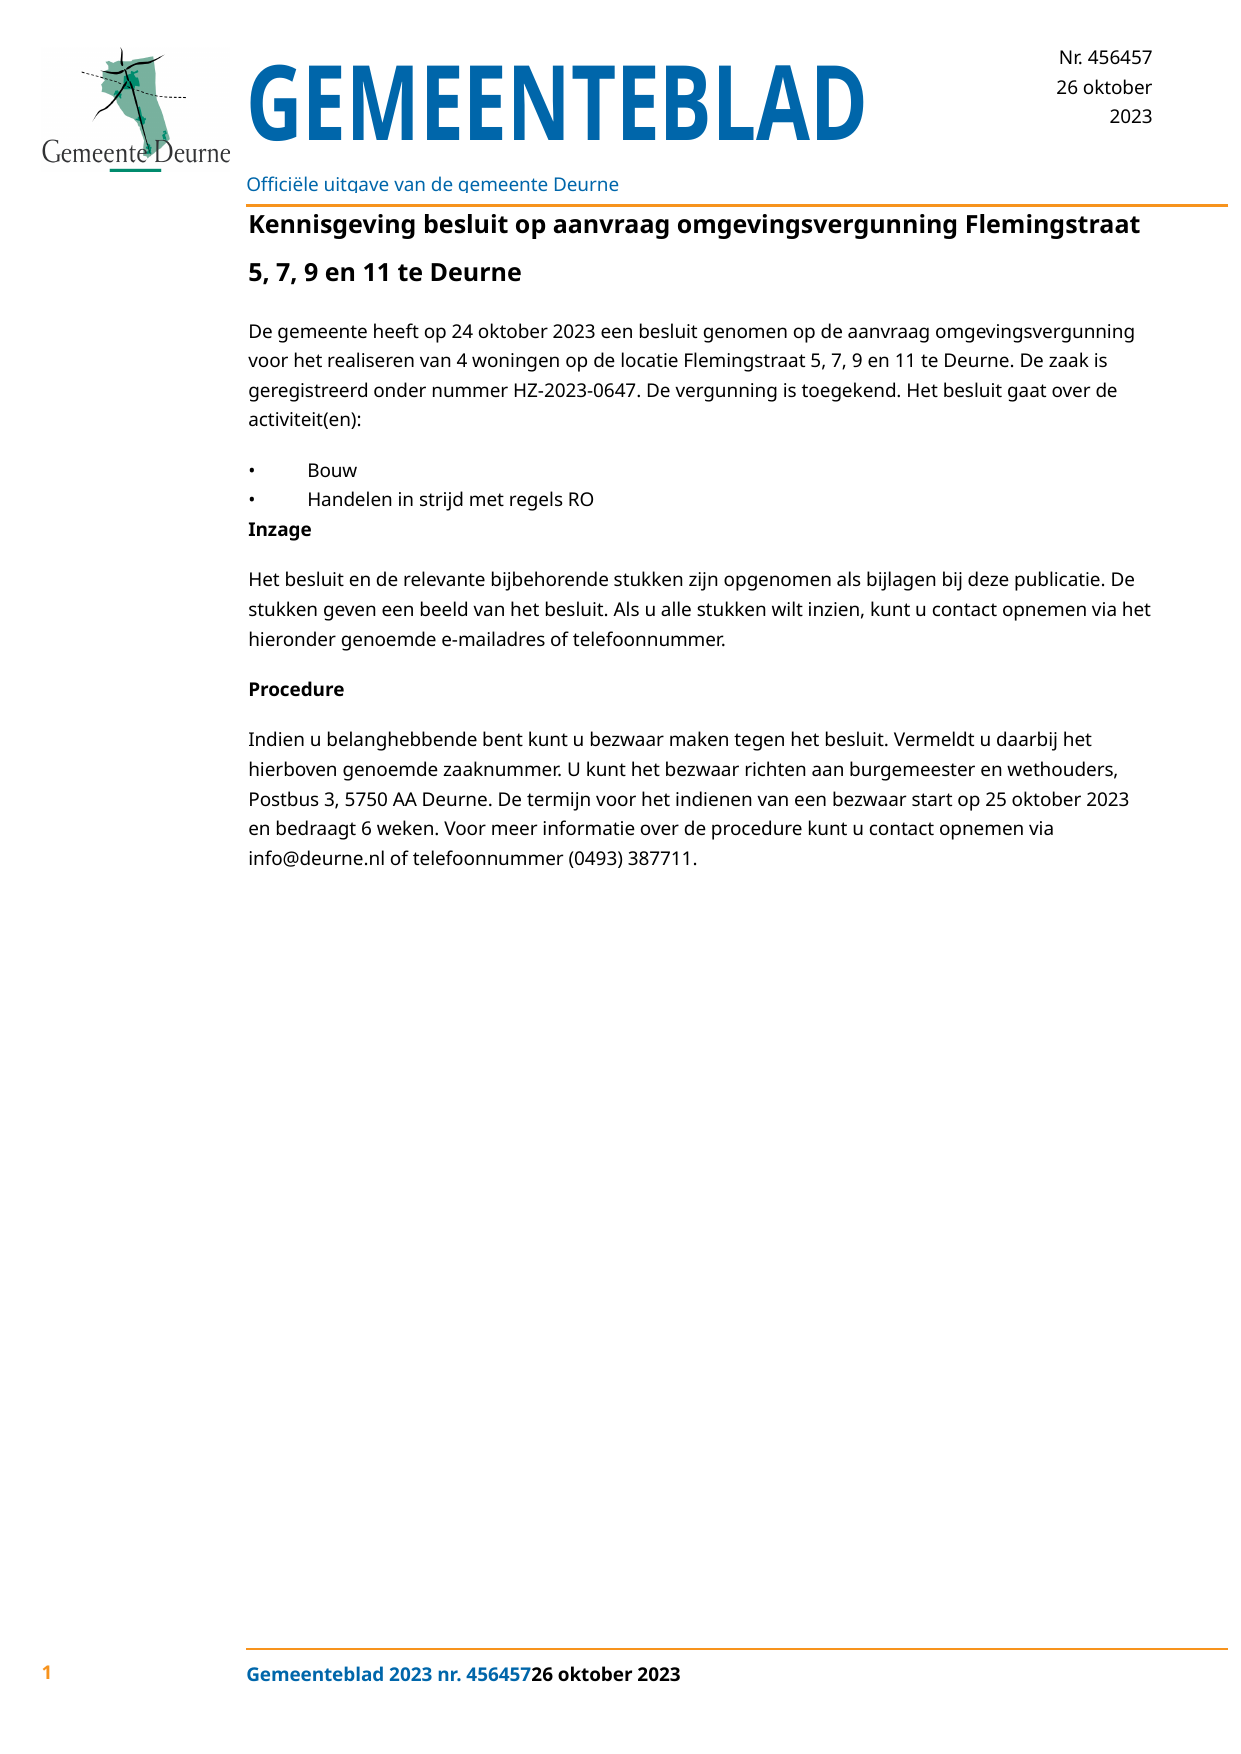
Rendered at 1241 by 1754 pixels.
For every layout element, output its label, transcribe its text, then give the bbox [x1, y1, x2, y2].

text Inzage [248, 516, 1152, 542]
text Het besluit en de relevante bijbehorende stukken zijn opgenomen als bijlagen bij deze publicatie. De stukken geven een beeld van het besluit. Als u alle stukken wilt inzien, kunt u contact opnemen via het hieronder genoemde e-mailadres of telefoonnummer. [248, 567, 1152, 652]
text De gemeente heeft op 24 oktober 2023 een besluit genomen op de aanvraag omgevingsvergunning voor het realiseren van 4 woningen op de locatie Flemingstraat 5, 7, 9 en 11 te Deurne. De zaak is geregistreerd onder nummer HZ-2023-0647. De vergunning is toegekend. Het besluit gaat over de activiteit(en): [248, 318, 1152, 432]
text Kennisgeving besluit op aanvraag omgevingsvergunning Flemingstraat 5, 7, 9 en 11 te Deurne [248, 207, 1152, 288]
text Indien u belanghebbende bent kunt u bezwaar maken tegen het besluit. Vermeldt u daarbij het hierboven genoemde zaaknummer. U kunt het bezwaar richten aan burgemeester en wethouders, Postbus 3, 5750 AA Deurne. De termijn voor het indienen van een bezwaar start op 25 oktober 2023 en bedraagt 6 weken. Voor meer informatie over de procedure kunt u contact opnemen via info@deurne.nl of telefoonnummer (0493) 387711. [248, 727, 1152, 871]
text Procedure [248, 676, 1152, 702]
picture [41, 47, 231, 172]
list Bouw [248, 457, 1152, 483]
list Handelen in strijd met regels RO [248, 487, 1152, 512]
